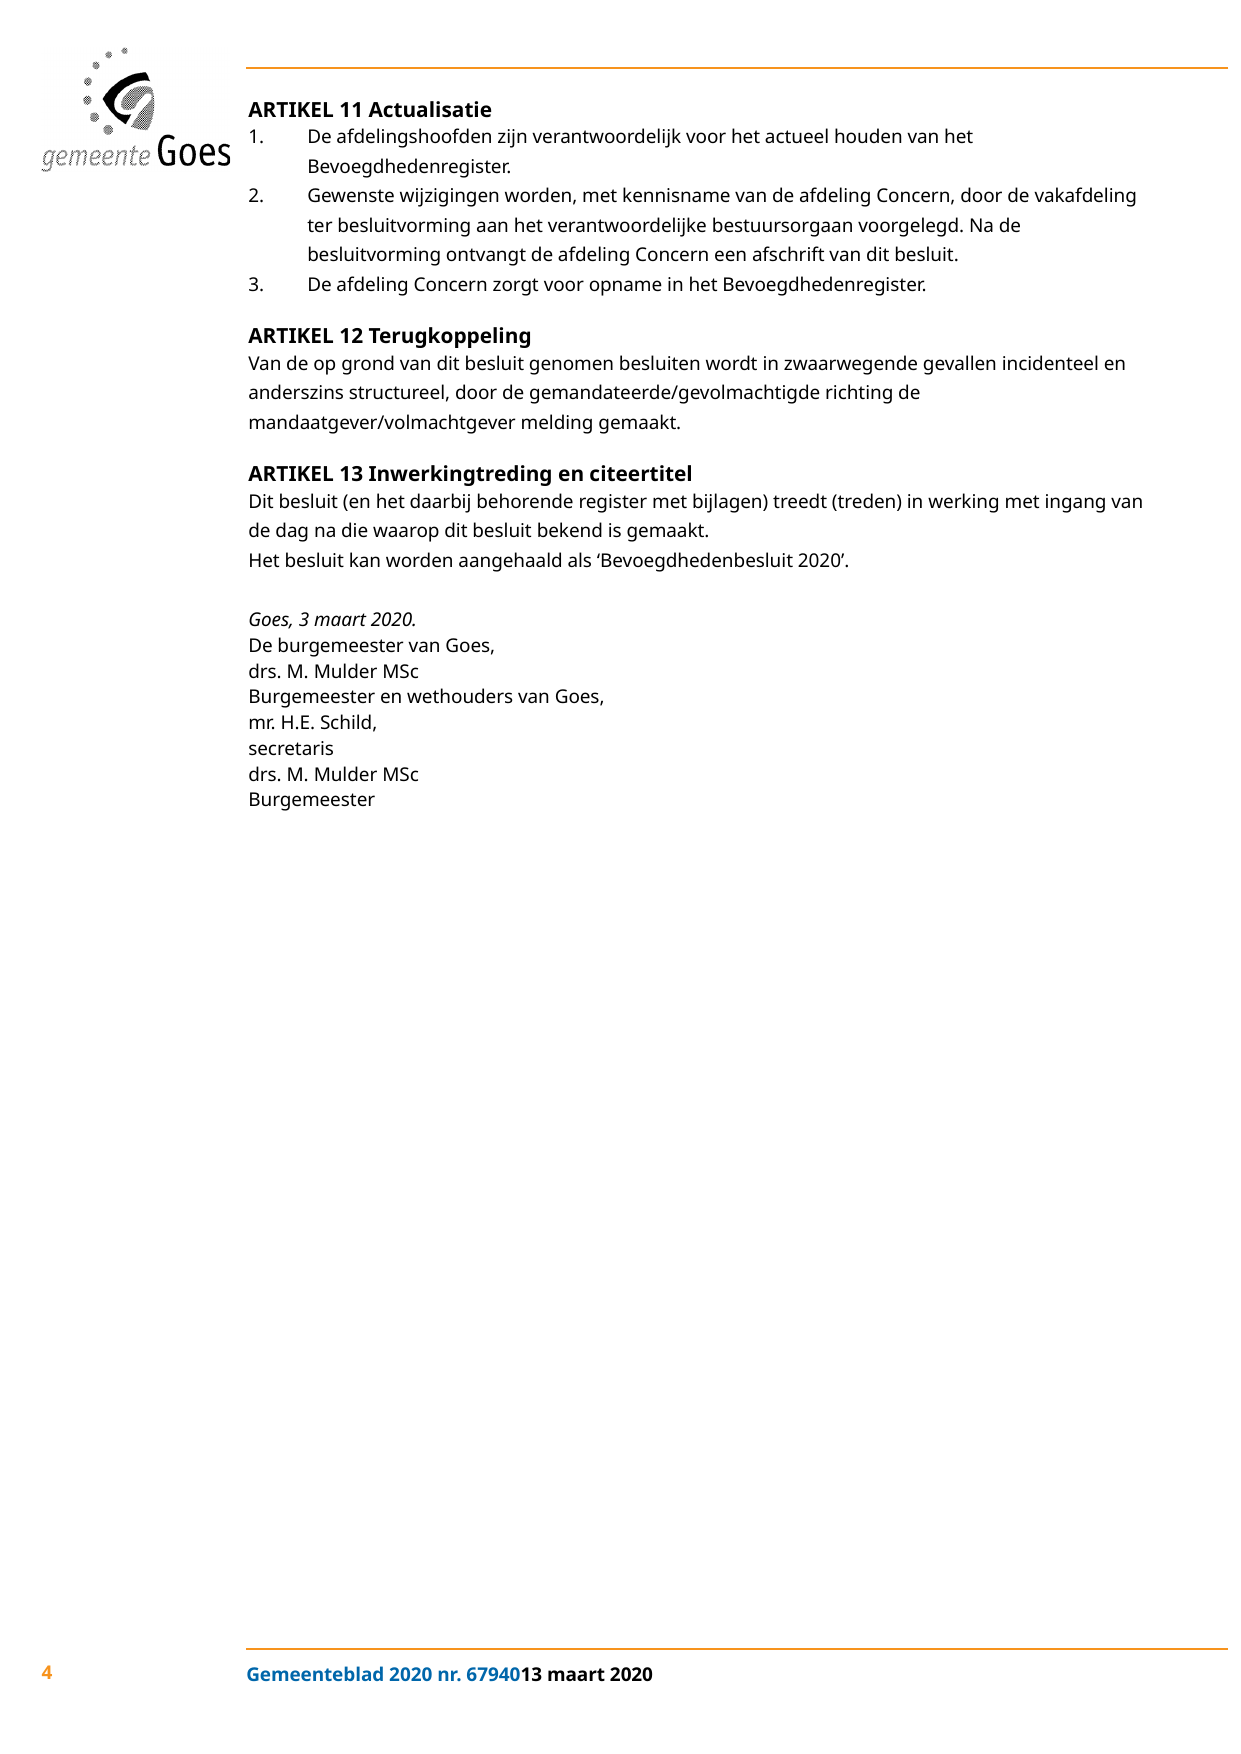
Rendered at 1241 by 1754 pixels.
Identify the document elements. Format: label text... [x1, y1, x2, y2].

text Goes, 3 maart 2020. [248, 606, 1152, 632]
text secretaris [248, 735, 1152, 761]
text ARTIKEL 13 Inwerkingtreding en citeertitel [248, 459, 1152, 488]
text Het besluit kan worden aangehaald als ‘Bevoegdhedenbesluit 2020’. [248, 547, 1152, 573]
picture [41, 47, 231, 172]
text drs. M. Mulder MSc [248, 761, 1152, 786]
text Burgemeester [248, 786, 1152, 812]
text Dit besluit (en het daarbij behorende register met bijlagen) treedt (treden) in werking met ingang van de dag na die waarop dit besluit bekend is gemaakt. [248, 488, 1152, 543]
list Gewenste wijzigingen worden, met kennisname van de afdeling Concern, door de vakafdeling ter besluitvorming aan het verantwoordelijke bestuursorgaan voorgelegd. Na de besluitvorming ontvangt de afdeling Concern een afschrift van dit besluit. [248, 182, 1152, 267]
text drs. M. Mulder MSc [248, 658, 1152, 683]
text mr. H.E. Schild, [248, 709, 1152, 735]
list De afdeling Concern zorgt voor opname in het Bevoegdhedenregister. [248, 271, 1152, 297]
list De afdelingshoofden zijn verantwoordelijk voor het actueel houden van het Bevoegdhedenregister. [248, 123, 1152, 178]
text Burgemeester en wethouders van Goes, [248, 683, 1152, 709]
text ARTIKEL 12 Terugkoppeling [248, 322, 1152, 350]
text Van de op grond van dit besluit genomen besluiten wordt in zwaarwegende gevallen incidenteel en anderszins structureel, door de gemandateerde/gevolmachtigde richting de mandaatgever/volmachtgever melding gemaakt. [248, 350, 1152, 435]
text De burgemeester van Goes, [248, 632, 1152, 658]
text ARTIKEL 11 Actualisatie [248, 95, 1152, 123]
